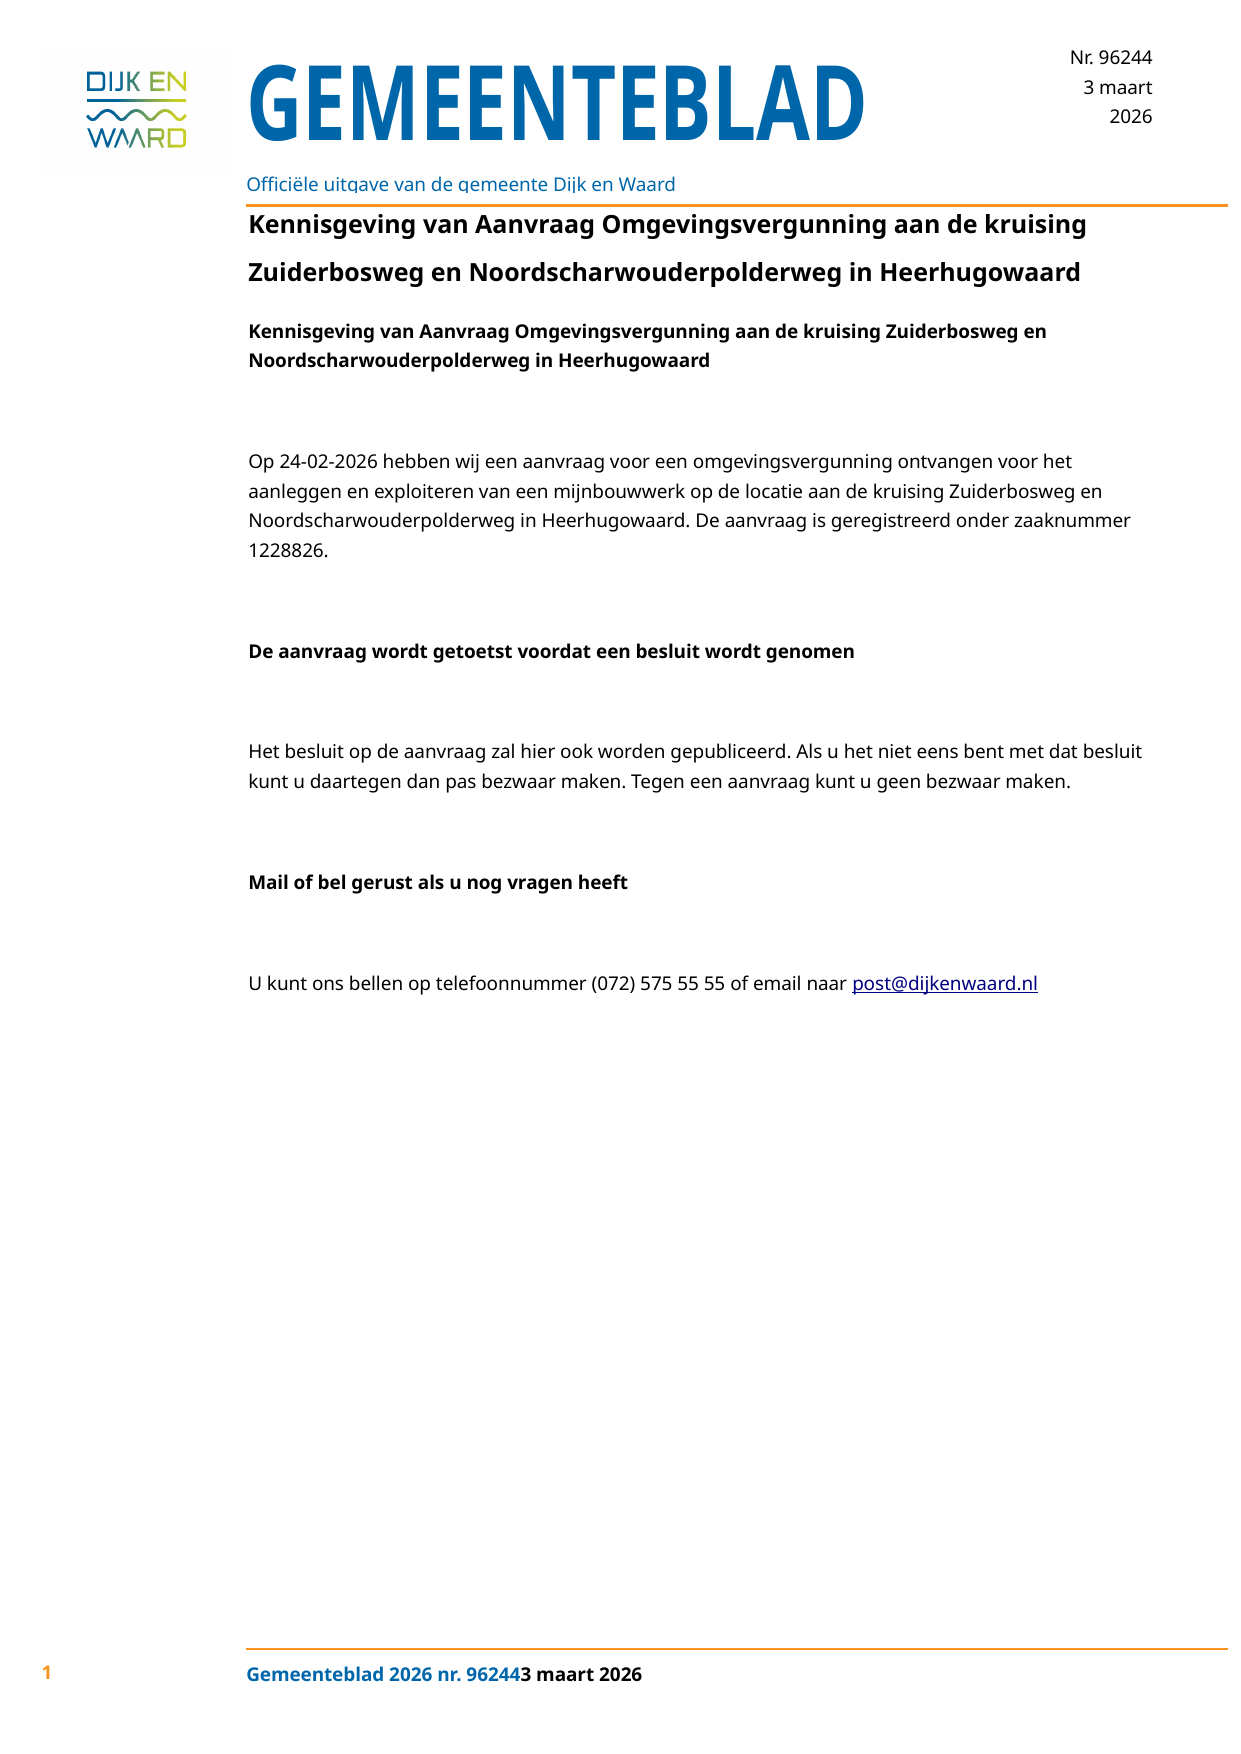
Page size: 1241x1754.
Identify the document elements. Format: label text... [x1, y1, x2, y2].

text De aanvraag wordt getoetst voordat een besluit wordt genomen [248, 638, 1152, 664]
text Het besluit op de aanvraag zal hier ook worden gepubliceerd. Als u het niet eens bent met dat besluit kunt u daartegen dan pas bezwaar maken. Tegen een aanvraag kunt u geen bezwaar maken. [248, 739, 1152, 794]
text Mail of bel gerust als u nog vragen heeft [248, 869, 1152, 895]
picture [41, 47, 231, 172]
text Kennisgeving van Aanvraag Omgevingsvergunning aan de kruising Zuiderbosweg en Noordscharwouderpolderweg in Heerhugowaard [248, 318, 1152, 373]
text Op 24-02-2026 hebben wij een aanvraag voor een omgevingsvergunning ontvangen voor het aanleggen en exploiteren van een mijnbouwwerk op de locatie aan de kruising Zuiderbosweg en Noordscharwouderpolderweg in Heerhugowaard. De aanvraag is geregistreerd onder zaaknummer 1228826. [248, 448, 1152, 563]
text Kennisgeving van Aanvraag Omgevingsvergunning aan de kruising Zuiderbosweg en Noordscharwouderpolderweg in Heerhugowaard [248, 207, 1152, 288]
text U kunt ons bellen op telefoonnummer (072) 575 55 55 of email naar post@dijkenwaard.nl [248, 970, 1152, 996]
